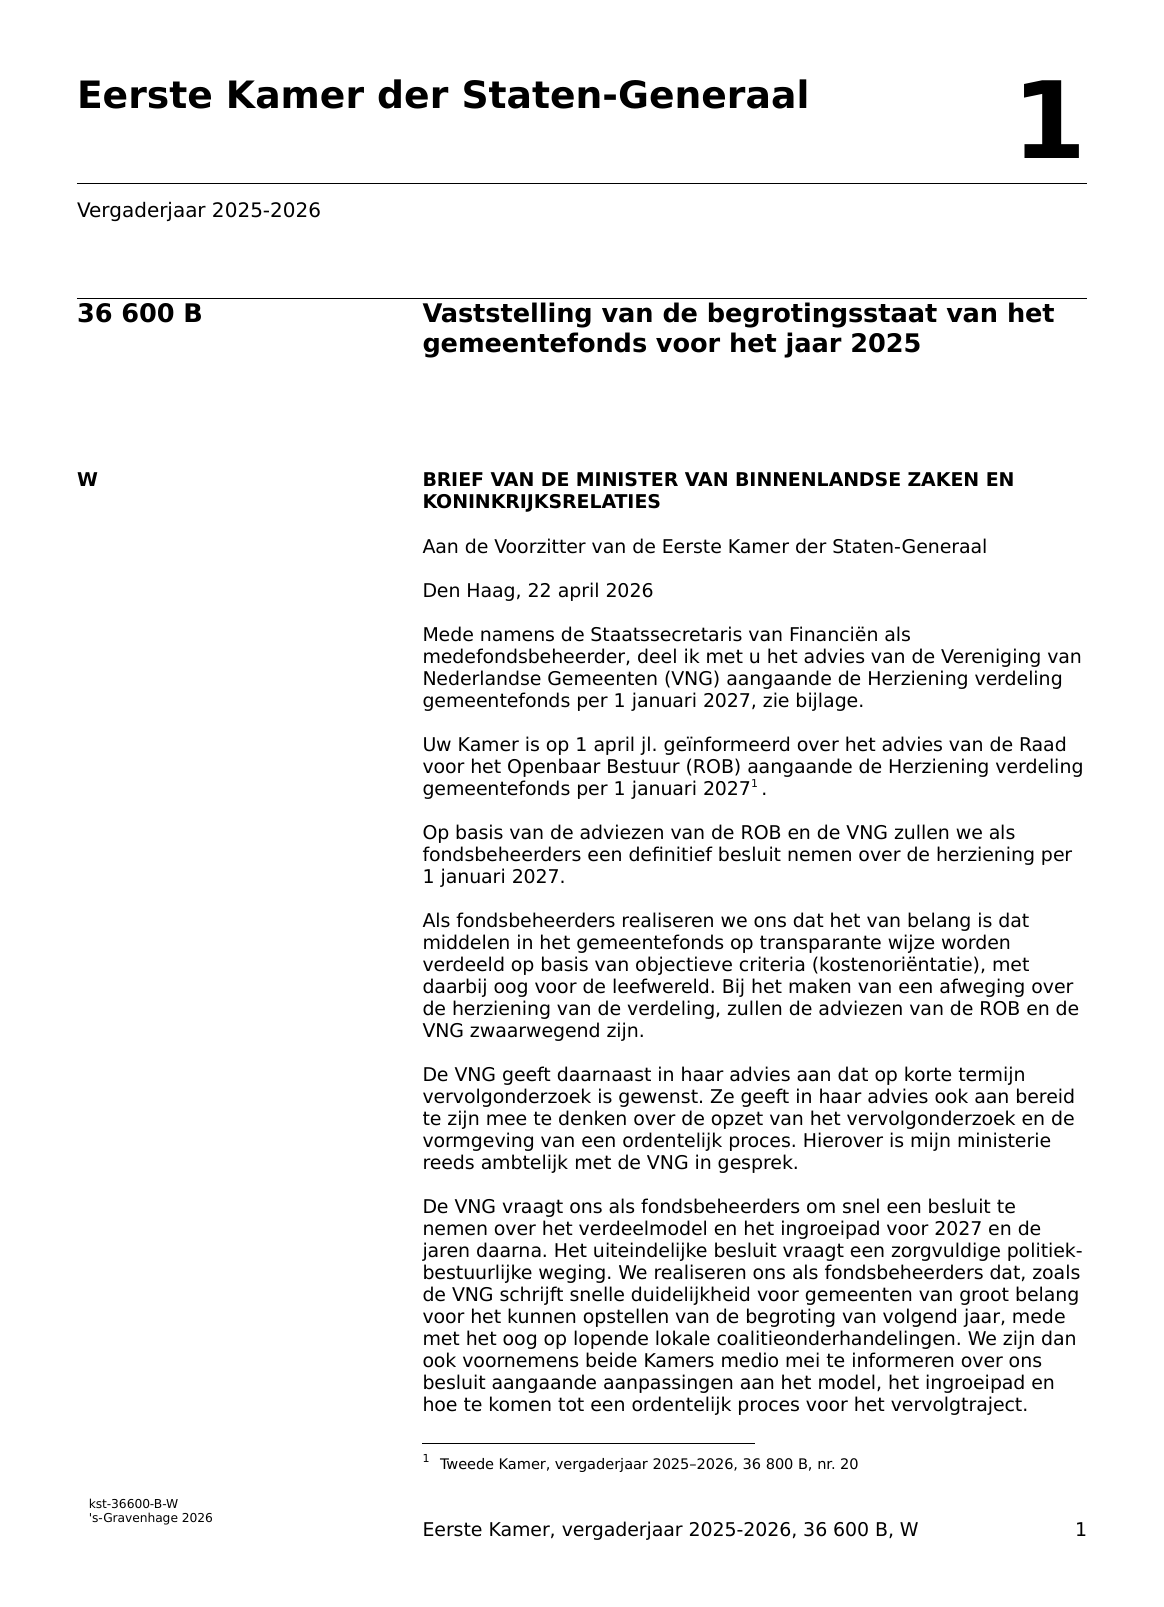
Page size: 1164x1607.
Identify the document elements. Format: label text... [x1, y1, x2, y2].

text Aan de Voorzitter van de Eerste Kamer der Staten-Generaal [422, 536, 1087, 557]
text Tweede Kamer, vergaderjaar 2025–2026, 36 800 B, nr. 20 [422, 1452, 1087, 1474]
text Op basis van de adviezen van de ROB en de VNG zullen we als fondsbeheerders een definitief besluit nemen over de herziening per 1 januari 2027. [422, 822, 1087, 888]
text Den Haag, 22 april 2026 [422, 580, 1087, 602]
table_header 1 [886, 59, 1087, 183]
subtitle W BRIEF VAN DE MINISTER VAN BINNENLANDSE ZAKEN EN KONINKRIJKSRELATIES [77, 469, 1087, 513]
subtitle 36 600 B Vaststelling van de begrotingsstaat van het gemeentefonds voor het jaar 2025 [77, 299, 1087, 358]
table_cell Vergaderjaar 2025-2026 [77, 184, 1087, 298]
text 's-Gravenhage 2026 [88, 1511, 323, 1525]
text kst-36600-B-W [88, 1497, 323, 1511]
table_header Eerste Kamer der Staten-Generaal [77, 59, 886, 183]
text De VNG geeft daarnaast in haar advies aan dat op korte termijn vervolgonderzoek is gewenst. Ze geeft in haar advies ook aan bereid te zijn mee te denken over de opzet van het vervolgonderzoek en de vormgeving van een ordentelijk proces. Hierover is mijn ministerie reeds ambtelijk met de VNG in gesprek. [422, 1064, 1087, 1174]
text Uw Kamer is op 1 april jl. geïnformeerd over het advies van de Raad voor het Openbaar Bestuur (ROB) aangaande de Herziening verdeling gemeentefonds per 1 januari 2027. [422, 734, 1087, 800]
text Als fondsbeheerders realiseren we ons dat het van belang is dat middelen in het gemeentefonds op transparante wijze worden verdeeld op basis van objectieve criteria (kostenoriëntatie), met daarbij oog voor de leefwereld. Bij het maken van een afweging over de herziening van de verdeling, zullen de adviezen van de ROB en de VNG zwaarwegend zijn. [422, 910, 1087, 1042]
text De VNG vraagt ons als fondsbeheerders om snel een besluit te nemen over het verdeelmodel en het ingroeipad voor 2027 en de jaren daarna. Het uiteindelijke besluit vraagt een zorgvuldige politiek-bestuurlijke weging. We realiseren ons als fondsbeheerders dat, zoals de VNG schrijft snelle duidelijkheid voor gemeenten van groot belang voor het kunnen opstellen van de begroting van volgend jaar, mede met het oog op lopende lokale coalitieonderhandelingen. We zijn dan ook voornemens beide Kamers medio mei te informeren over ons besluit aangaande aanpassingen aan het model, het ingroeipad en hoe te komen tot een ordentelijk proces voor het vervolgtraject. [422, 1196, 1087, 1416]
text Mede namens de Staatssecretaris van Financiën als medefondsbeheerder, deel ik met u het advies van de Vereniging van Nederlandse Gemeenten (VNG) aangaande de Herziening verdeling gemeentefonds per 1 januari 2027, zie bijlage. [422, 624, 1087, 712]
